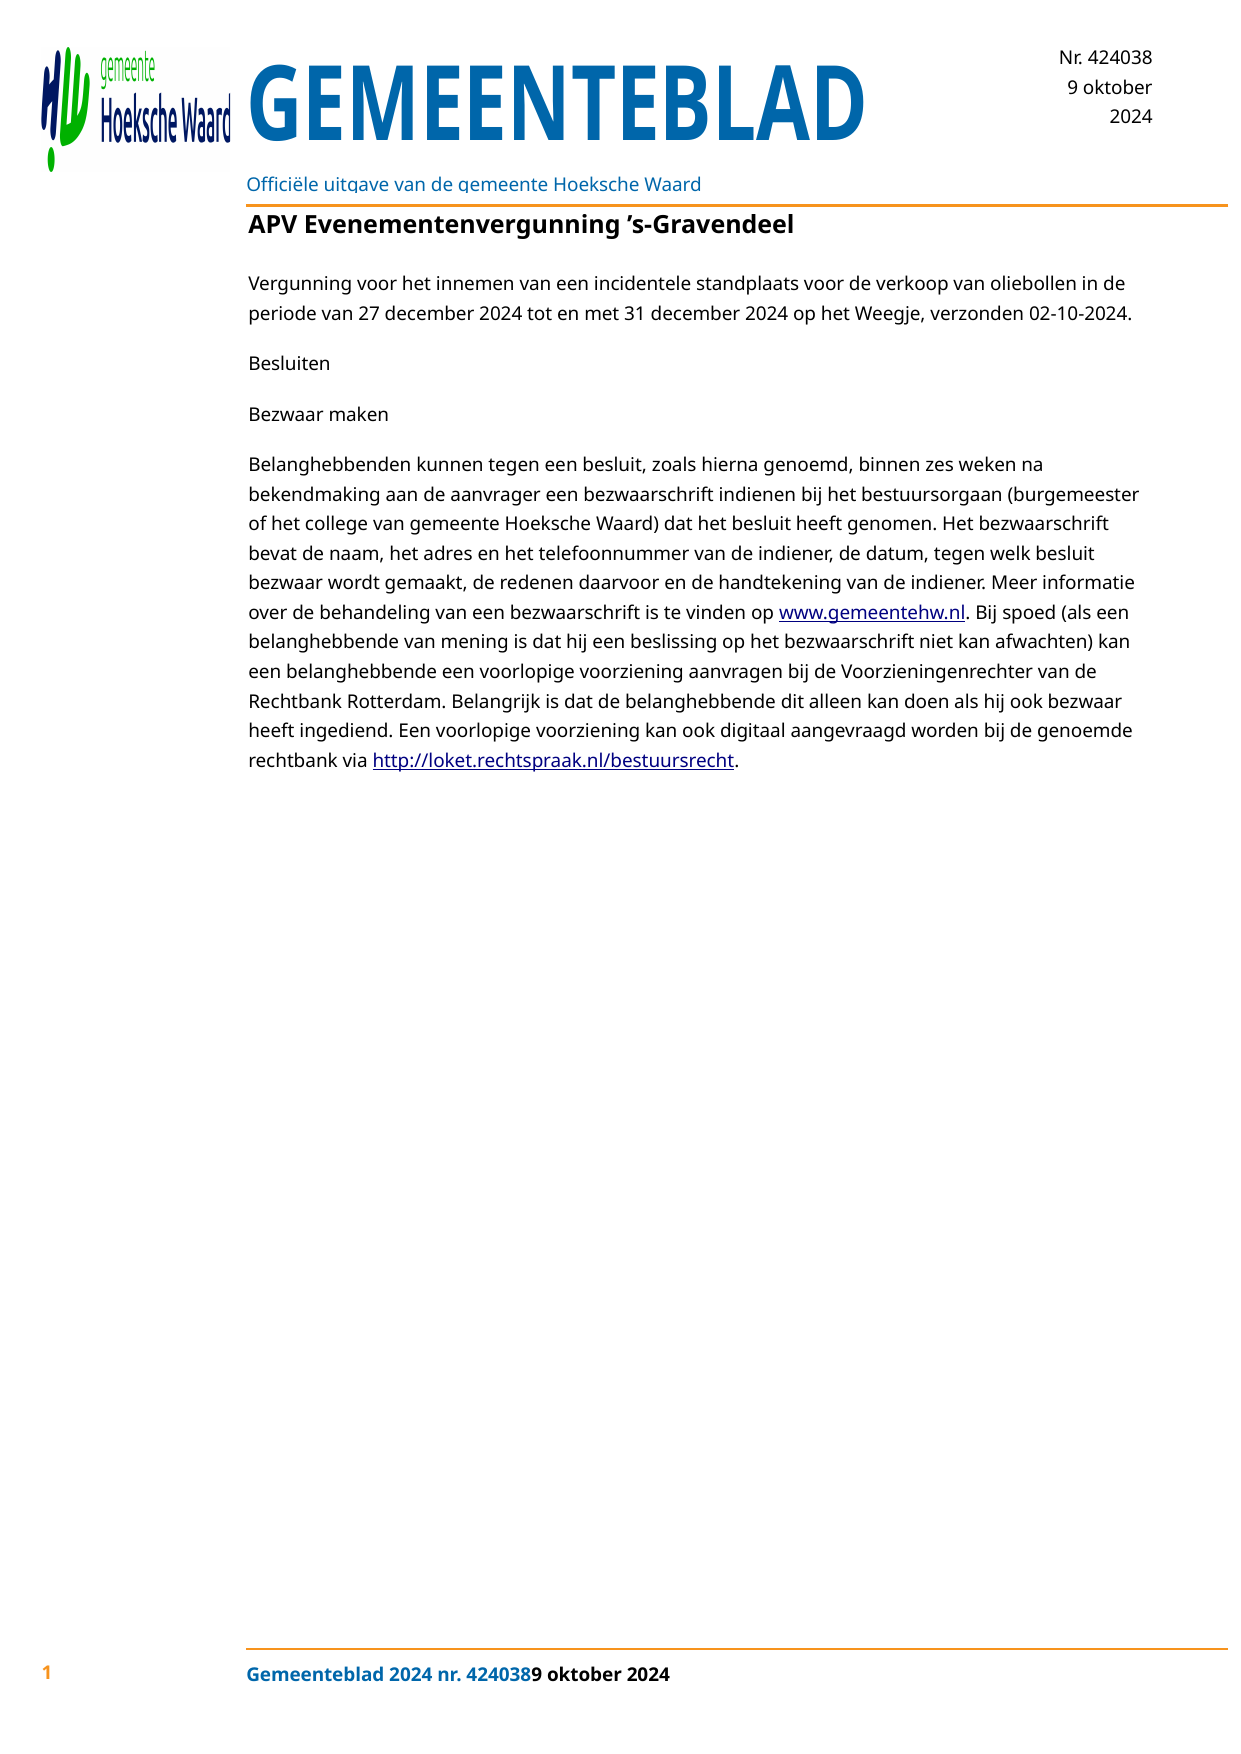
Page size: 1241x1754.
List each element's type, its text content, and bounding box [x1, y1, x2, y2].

text Besluiten [248, 350, 1152, 376]
picture [41, 47, 231, 172]
text Bezwaar maken [248, 401, 1152, 426]
text Vergunning voor het innemen van een incidentele standplaats voor de verkoop van oliebollen in de periode van 27 december 2024 tot en met 31 december 2024 op het Weegje, verzonden 02-10-2024. [248, 270, 1152, 326]
text APV Evenementenvergunning ’s-Gravendeel [248, 207, 1152, 241]
text Belanghebbenden kunnen tegen een besluit, zoals hierna genoemd, binnen zes weken na bekendmaking aan de aanvrager een bezwaarschrift indienen bij het bestuursorgaan (burgemeester of het college van gemeente Hoeksche Waard) dat het besluit heeft genomen. Het bezwaarschrift bevat de naam, het adres en het telefoonnummer van de indiener, de datum, tegen welk besluit bezwaar wordt gemaakt, de redenen daarvoor en de handtekening van de indiener. Meer informatie over de behandeling van een bezwaarschrift is te vinden op www.gemeentehw.nl. Bij spoed (als een belanghebbende van mening is dat hij een beslissing op het bezwaarschrift niet kan afwachten) kan een belanghebbende een voorlopige voorziening aanvragen bij de Voorzieningenrechter van de Rechtbank Rotterdam. Belangrijk is dat de belanghebbende dit alleen kan doen als hij ook bezwaar heeft ingediend. Een voorlopige voorziening kan ook digitaal aangevraagd worden bij de genoemde rechtbank via http://loket.rechtspraak.nl/bestuursrecht. [248, 451, 1152, 773]
